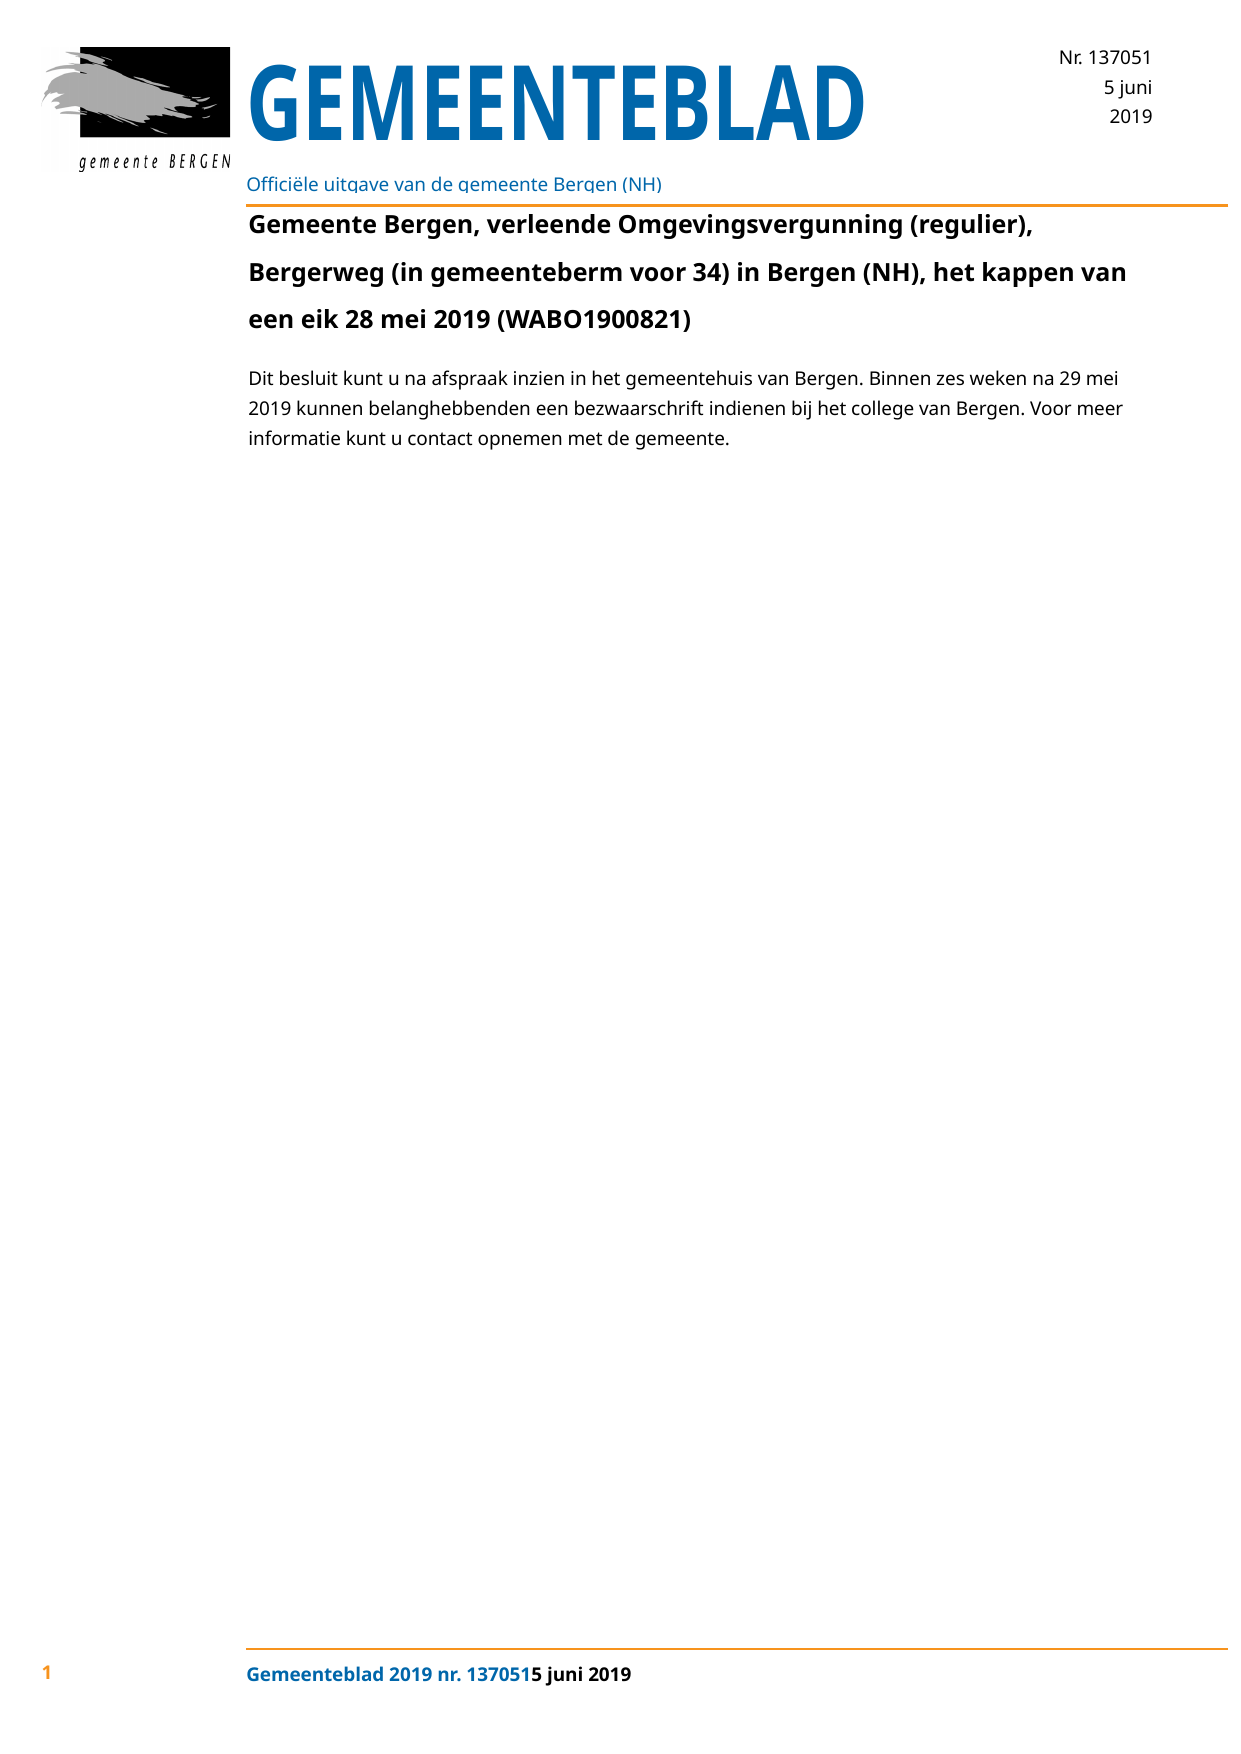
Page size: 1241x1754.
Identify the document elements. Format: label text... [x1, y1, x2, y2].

picture [41, 47, 231, 172]
text Gemeente Bergen, verleende Omgevingsvergunning (regulier), Bergerweg (in gemeenteberm voor 34) in Bergen (NH), het kappen van een eik 28 mei 2019 (WABO1900821) [248, 207, 1152, 336]
text Dit besluit kunt u na afspraak inzien in het gemeentehuis van Bergen. Binnen zes weken na 29 mei 2019 kunnen belanghebbenden een bezwaarschrift indienen bij het college van Bergen. Voor meer informatie kunt u contact opnemen met de gemeente. [248, 366, 1152, 450]
